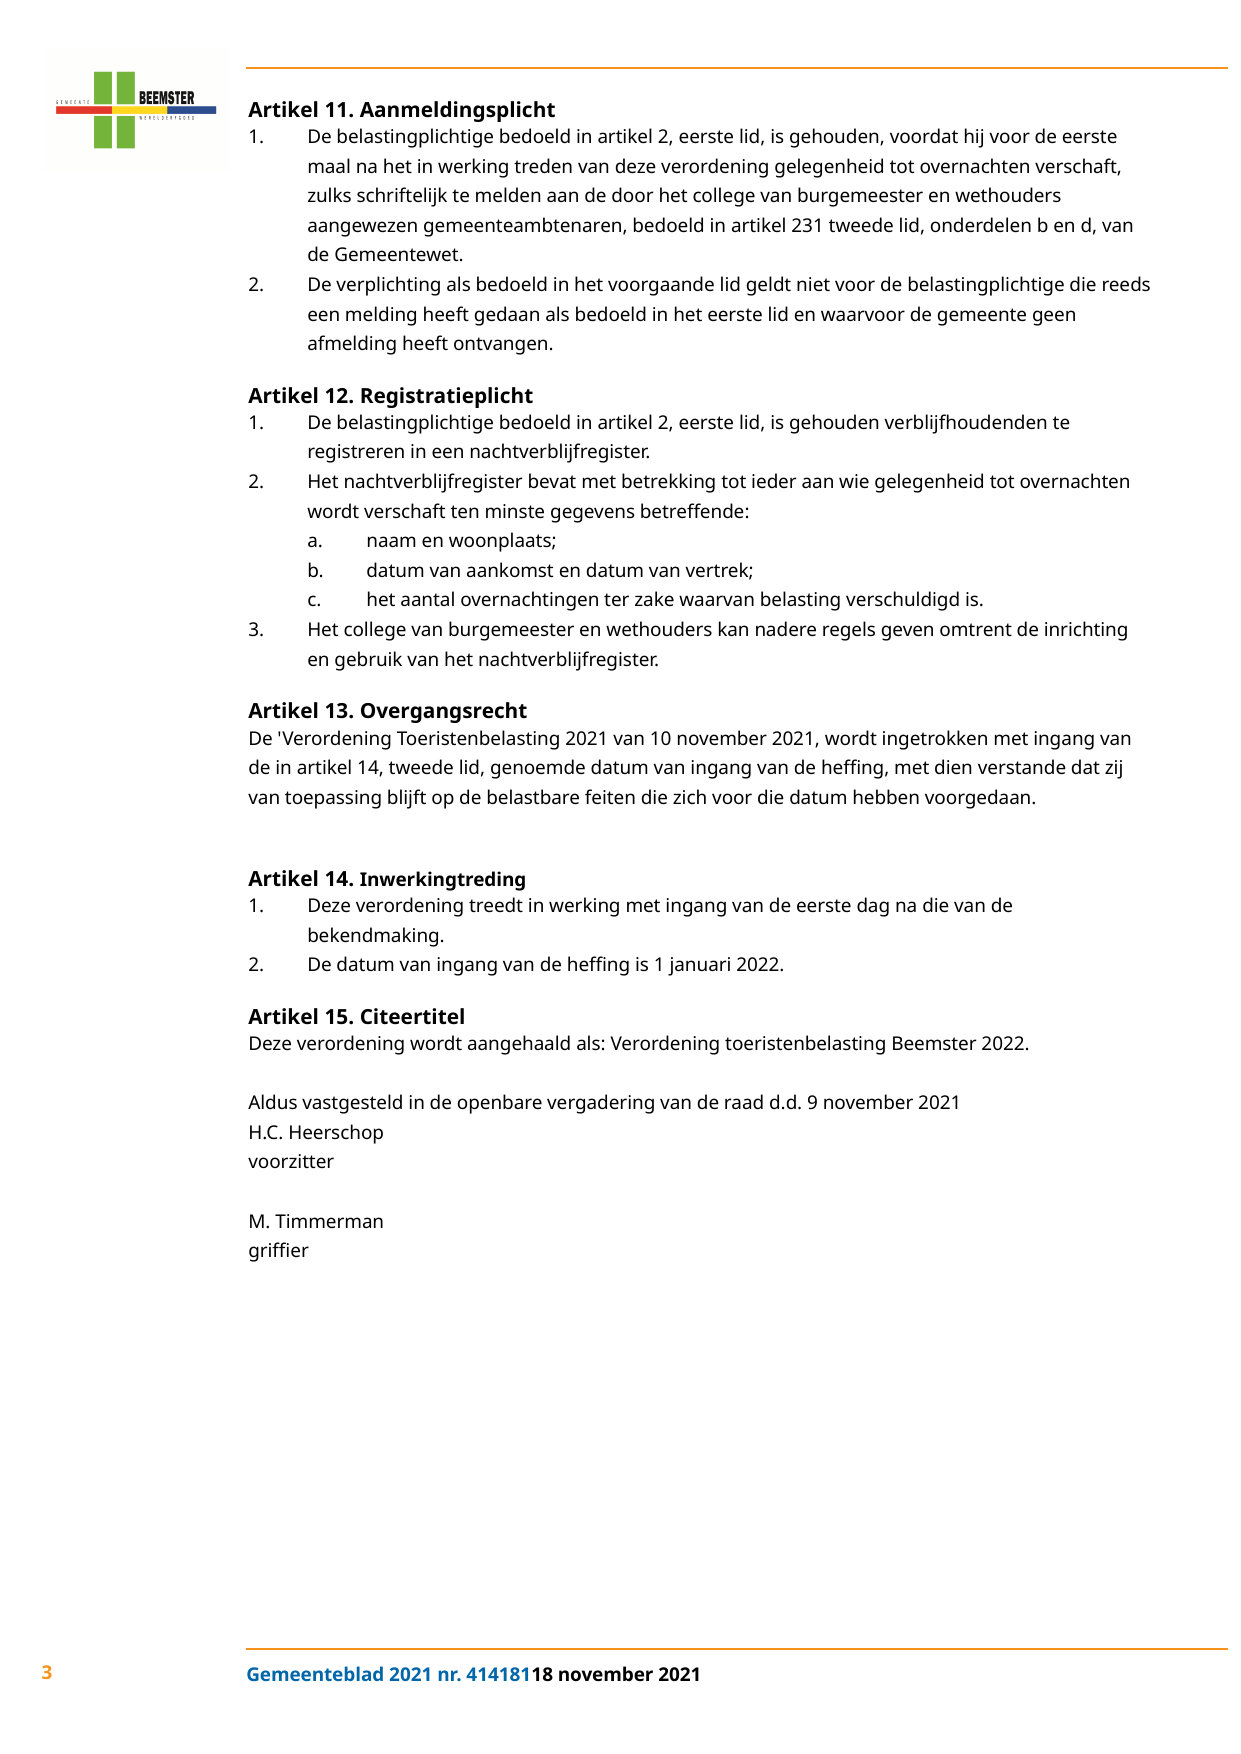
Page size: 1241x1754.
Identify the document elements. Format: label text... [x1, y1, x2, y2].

text M. Timmerman [248, 1208, 1152, 1233]
list De verplichting als bedoeld in het voorgaande lid geldt niet voor de belastingplichtige die reeds een melding heeft gedaan als bedoeld in het eerste lid en waarvoor de gemeente geen afmelding heeft ontvangen. [248, 271, 1152, 356]
text griffier [248, 1237, 1152, 1263]
text Aldus vastgesteld in de openbare vergadering van de raad d.d. 9 november 2021 [248, 1089, 1152, 1115]
text Artikel 15. Citeertitel [248, 1002, 1152, 1030]
text Artikel 13. Overgangsrecht [248, 696, 1152, 725]
list datum van aankomst en datum van vertrek; [307, 557, 1152, 583]
list naam en woonplaats; [307, 527, 1152, 553]
text Artikel 14. Inwerkingtreding [248, 864, 1152, 892]
text voorzitter [248, 1149, 1152, 1174]
list Deze verordening treedt in werking met ingang van de eerste dag na die van de bekendmaking. [248, 892, 1152, 948]
list Het nachtverblijfregister bevat met betrekking tot ieder aan wie gelegenheid tot overnachten wordt verschaft ten minste gegevens betreffende: [248, 468, 1152, 524]
list Het college van burgemeester en wethouders kan nadere regels geven omtrent de inrichting en gebruik van het nachtverblijfregister. [248, 616, 1152, 672]
text De 'Verordening Toeristenbelasting 2021 van 10 november 2021, wordt ingetrokken met ingang van de in artikel 14, tweede lid, genoemde datum van ingang van de heffing, met dien verstande dat zij van toepassing blijft op de belastbare feiten die zich voor die datum hebben voorgedaan. [248, 725, 1152, 809]
text Artikel 11. Aanmeldingsplicht [248, 95, 1152, 123]
text H.C. Heerschop [248, 1119, 1152, 1145]
list De belastingplichtige bedoeld in artikel 2, eerste lid, is gehouden, voordat hij voor de eerste maal na het in werking treden van deze verordening gelegenheid tot overnachten verschaft, zulks schriftelijk te melden aan de door het college van burgemeester en wethouders aangewezen gemeenteambtenaren, bedoeld in artikel 231 tweede lid, onderdelen b en d, van de Gemeentewet. [248, 123, 1152, 267]
list De belastingplichtige bedoeld in artikel 2, eerste lid, is gehouden verblijfhoudenden te registreren in een nachtverblijfregister. [248, 409, 1152, 464]
text Artikel 12. Registratieplicht [248, 381, 1152, 409]
list het aantal overnachtingen ter zake waarvan belasting verschuldigd is. [307, 587, 1152, 612]
list De datum van ingang van de heffing is 1 januari 2022. [248, 951, 1152, 977]
picture [41, 47, 231, 172]
text Deze verordening wordt aangehaald als: Verordening toeristenbelasting Beemster 2022. [248, 1030, 1152, 1056]
